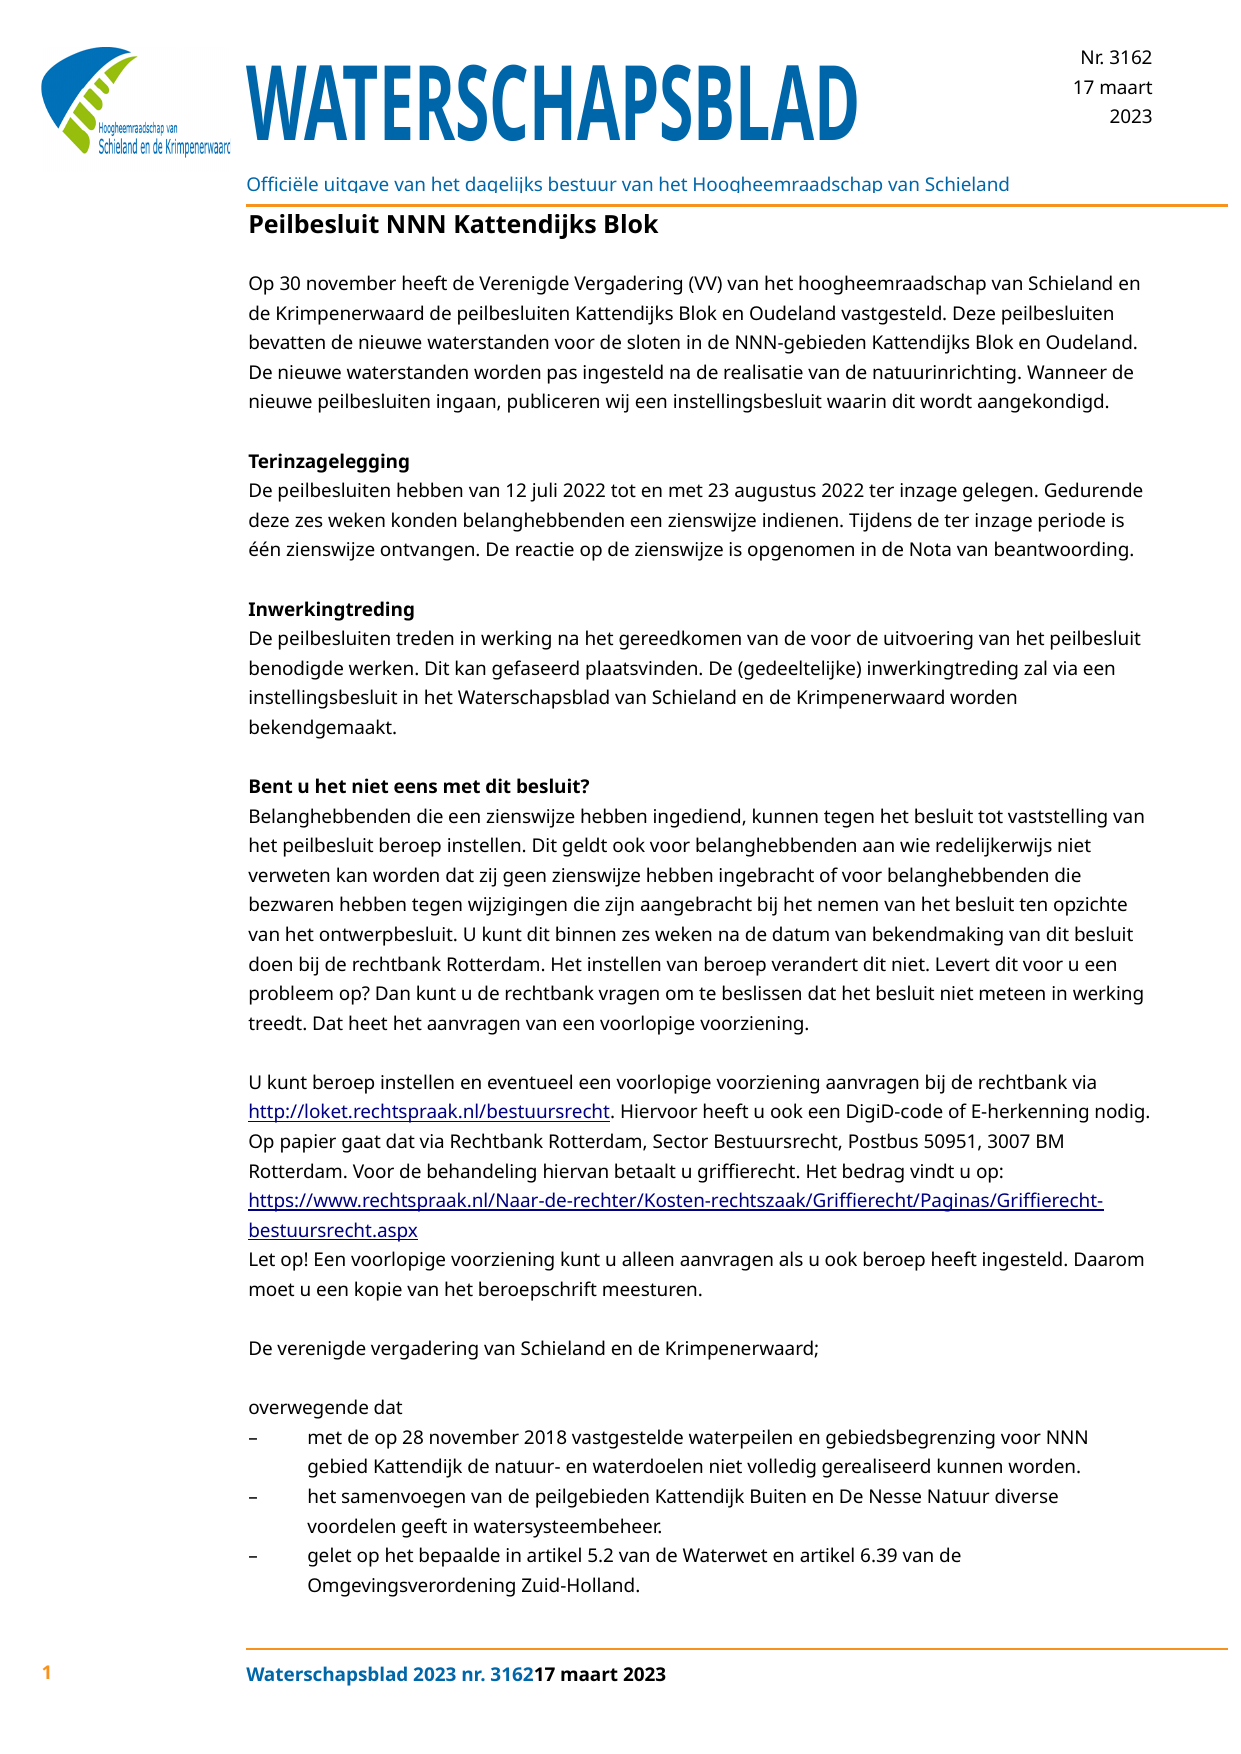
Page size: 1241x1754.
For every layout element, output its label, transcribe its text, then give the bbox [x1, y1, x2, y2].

text Bent u het niet eens met dit besluit? [248, 773, 1152, 799]
text Let op! Een voorlopige voorziening kunt u alleen aanvragen als u ook beroep heeft ingesteld. Daarom moet u een kopie van het beroepschrift meesturen. [248, 1247, 1152, 1302]
text overwegende dat [248, 1394, 1152, 1420]
list het samenvoegen van de peilgebieden Kattendijk Buiten en De Nesse Natuur diverse voordelen geeft in watersysteembeheer. [248, 1483, 1152, 1538]
text De verenigde vergadering van Schieland en de Krimpenerwaard; [248, 1335, 1152, 1361]
text Peilbesluit NNN Kattendijks Blok [248, 207, 1152, 241]
text De peilbesluiten hebben van 12 juli 2022 tot en met 23 augustus 2022 ter inzage gelegen. Gedurende deze zes weken konden belanghebbenden een zienswijze indienen. Tijdens de ter inzage periode is één zienswijze ontvangen. De reactie op de zienswijze is opgenomen in de Nota van beantwoording. [248, 477, 1152, 562]
text De peilbesluiten treden in werking na het gereedkomen van de voor de uitvoering van het peilbesluit benodigde werken. Dit kan gefaseerd plaatsvinden. De (gedeeltelijke) inwerkingtreding zal via een instellingsbesluit in het Waterschapsblad van Schieland en de Krimpenerwaard worden bekendgemaakt. [248, 625, 1152, 740]
text Op 30 november heeft de Verenigde Vergadering (VV) van het hoogheemraadschap van Schieland en de Krimpenerwaard de peilbesluiten Kattendijks Blok en Oudeland vastgesteld. Deze peilbesluiten bevatten de nieuwe waterstanden voor de sloten in de NNN-gebieden Kattendijks Blok en Oudeland. De nieuwe waterstanden worden pas ingesteld na de realisatie van de natuurinrichting. Wanneer de nieuwe peilbesluiten ingaan, publiceren wij een instellingsbesluit waarin dit wordt aangekondigd. [248, 270, 1152, 414]
text Terinzagelegging [248, 448, 1152, 473]
list gelet op het bepaalde in artikel 5.2 van de Waterwet en artikel 6.39 van de Omgevingsverordening Zuid-Holland. [248, 1542, 1152, 1598]
picture [41, 47, 231, 172]
list met de op 28 november 2018 vastgestelde waterpeilen en gebiedsbegrenzing voor NNN gebied Kattendijk de natuur- en waterdoelen niet volledig gerealiseerd kunnen worden. [248, 1424, 1152, 1479]
text U kunt beroep instellen en eventueel een voorlopige voorziening aanvragen bij de rechtbank via http://loket.rechtspraak.nl/bestuursrecht. Hiervoor heeft u ook een DigiD-code of E-herkenning nodig. Op papier gaat dat via Rechtbank Rotterdam, Sector Bestuursrecht, Postbus 50951, 3007 BM Rotterdam. Voor de behandeling hiervan betaalt u griffierecht. Het bedrag vindt u op: https://www.rechtspraak.nl/Naar-de-rechter/Kosten-rechtszaak/Griffierecht/Paginas/Griffierecht-bestuursrecht.aspx [248, 1069, 1152, 1243]
text Belanghebbenden die een zienswijze hebben ingediend, kunnen tegen het besluit tot vaststelling van het peilbesluit beroep instellen. Dit geldt ook voor belanghebbenden aan wie redelijkerwijs niet verweten kan worden dat zij geen zienswijze hebben ingebracht of voor belanghebbenden die bezwaren hebben tegen wijzigingen die zijn aangebracht bij het nemen van het besluit ten opzichte van het ontwerpbesluit. U kunt dit binnen zes weken na de datum van bekendmaking van dit besluit doen bij de rechtbank Rotterdam. Het instellen van beroep verandert dit niet. Levert dit voor u een probleem op? Dan kunt u de rechtbank vragen om te beslissen dat het besluit niet meteen in werking treedt. Dat heet het aanvragen van een voorlopige voorziening. [248, 803, 1152, 1036]
text Inwerkingtreding [248, 596, 1152, 621]
